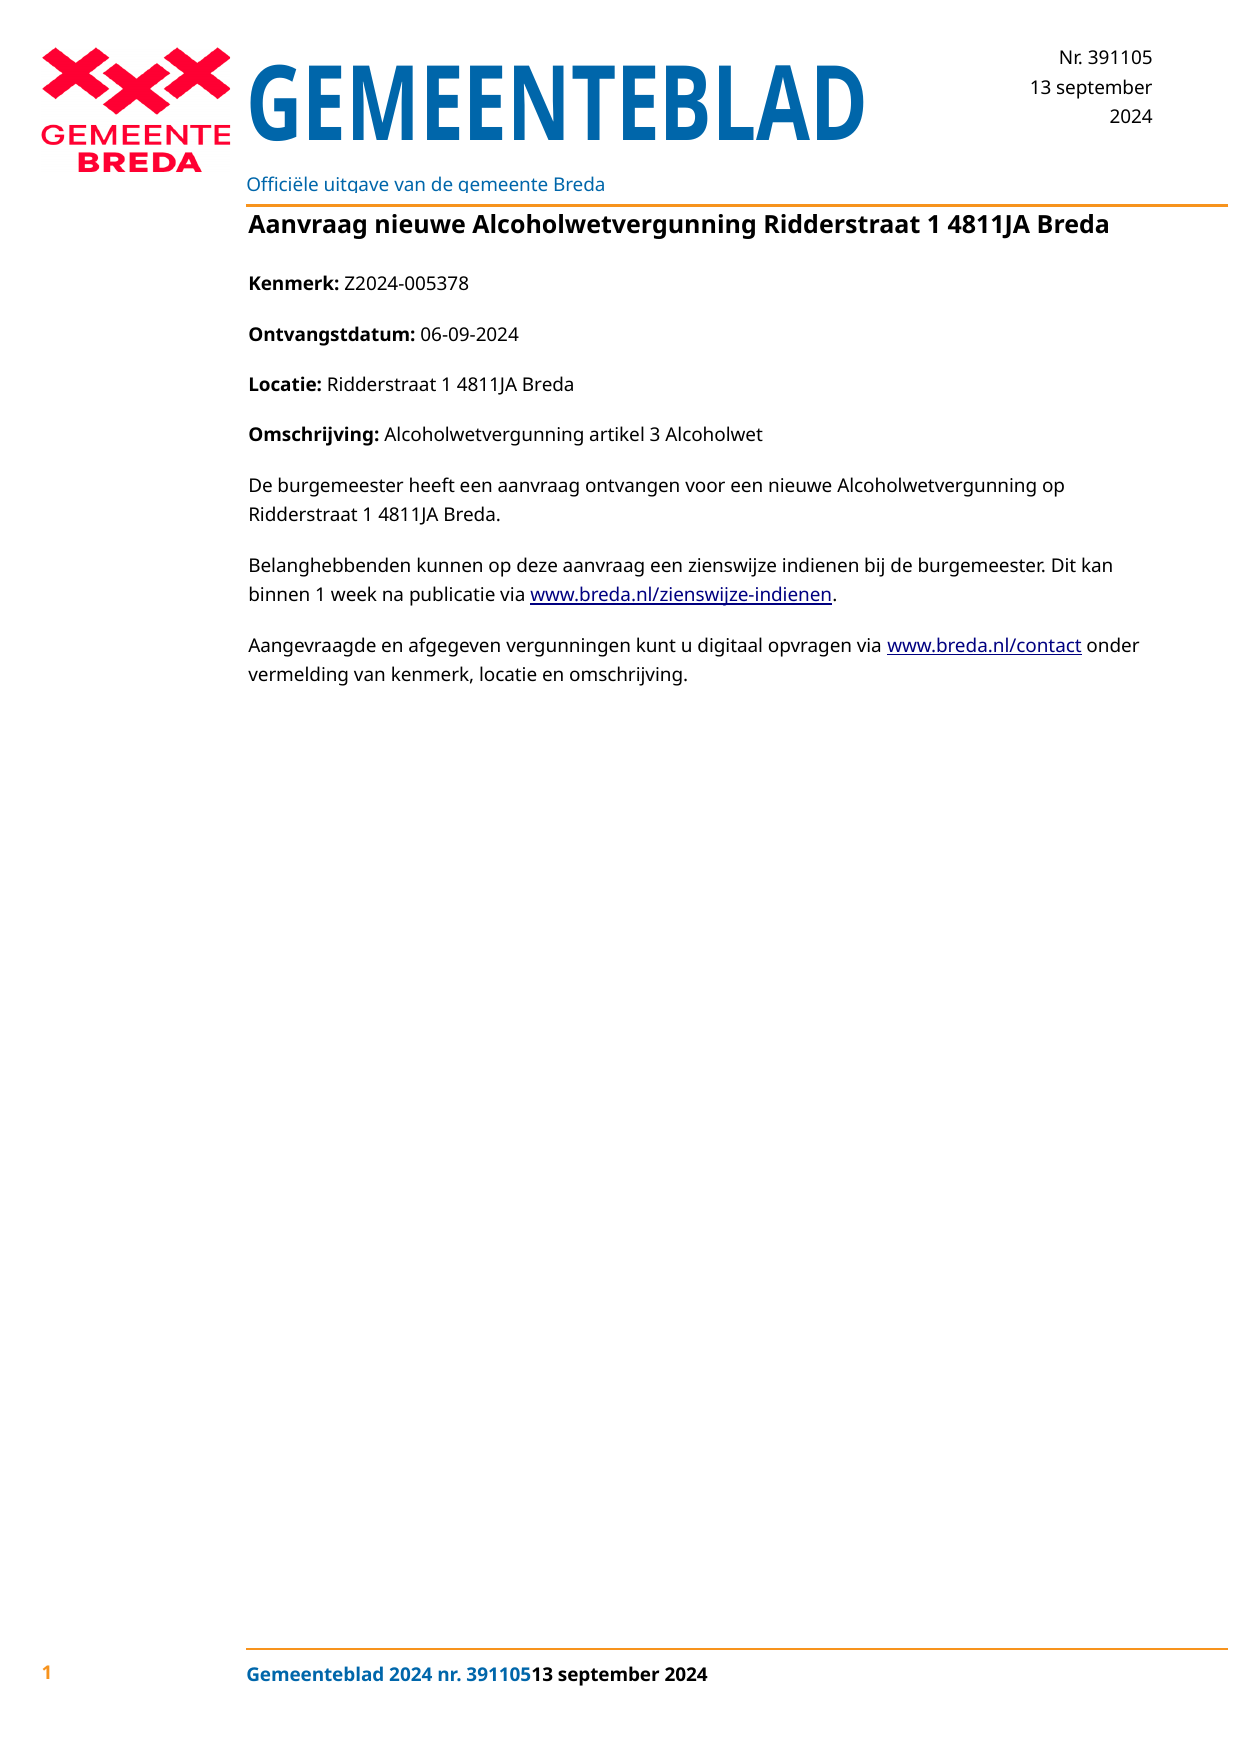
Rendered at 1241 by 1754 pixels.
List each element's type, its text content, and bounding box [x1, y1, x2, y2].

text Aangevraagde en afgegeven vergunningen kunt u digitaal opvragen via www.breda.nl/contact onder vermelding van kenmerk, locatie en omschrijving. [248, 632, 1152, 687]
picture [41, 47, 231, 172]
text Locatie: Ridderstraat 1 4811JA Breda [248, 371, 1152, 397]
text Aanvraag nieuwe Alcoholwetvergunning Ridderstraat 1 4811JA Breda [248, 207, 1152, 241]
text Belanghebbenden kunnen op deze aanvraag een zienswijze indienen bij de burgemeester. Dit kan binnen 1 week na publicatie via www.breda.nl/zienswijze-indienen. [248, 552, 1152, 607]
text De burgemeester heeft een aanvraag ontvangen voor een nieuwe Alcoholwetvergunning op Ridderstraat 1 4811JA Breda. [248, 472, 1152, 527]
text Ontvangstdatum: 06-09-2024 [248, 321, 1152, 346]
text Omschrijving: Alcoholwetvergunning artikel 3 Alcoholwet [248, 422, 1152, 447]
text Kenmerk: Z2024-005378 [248, 270, 1152, 296]
